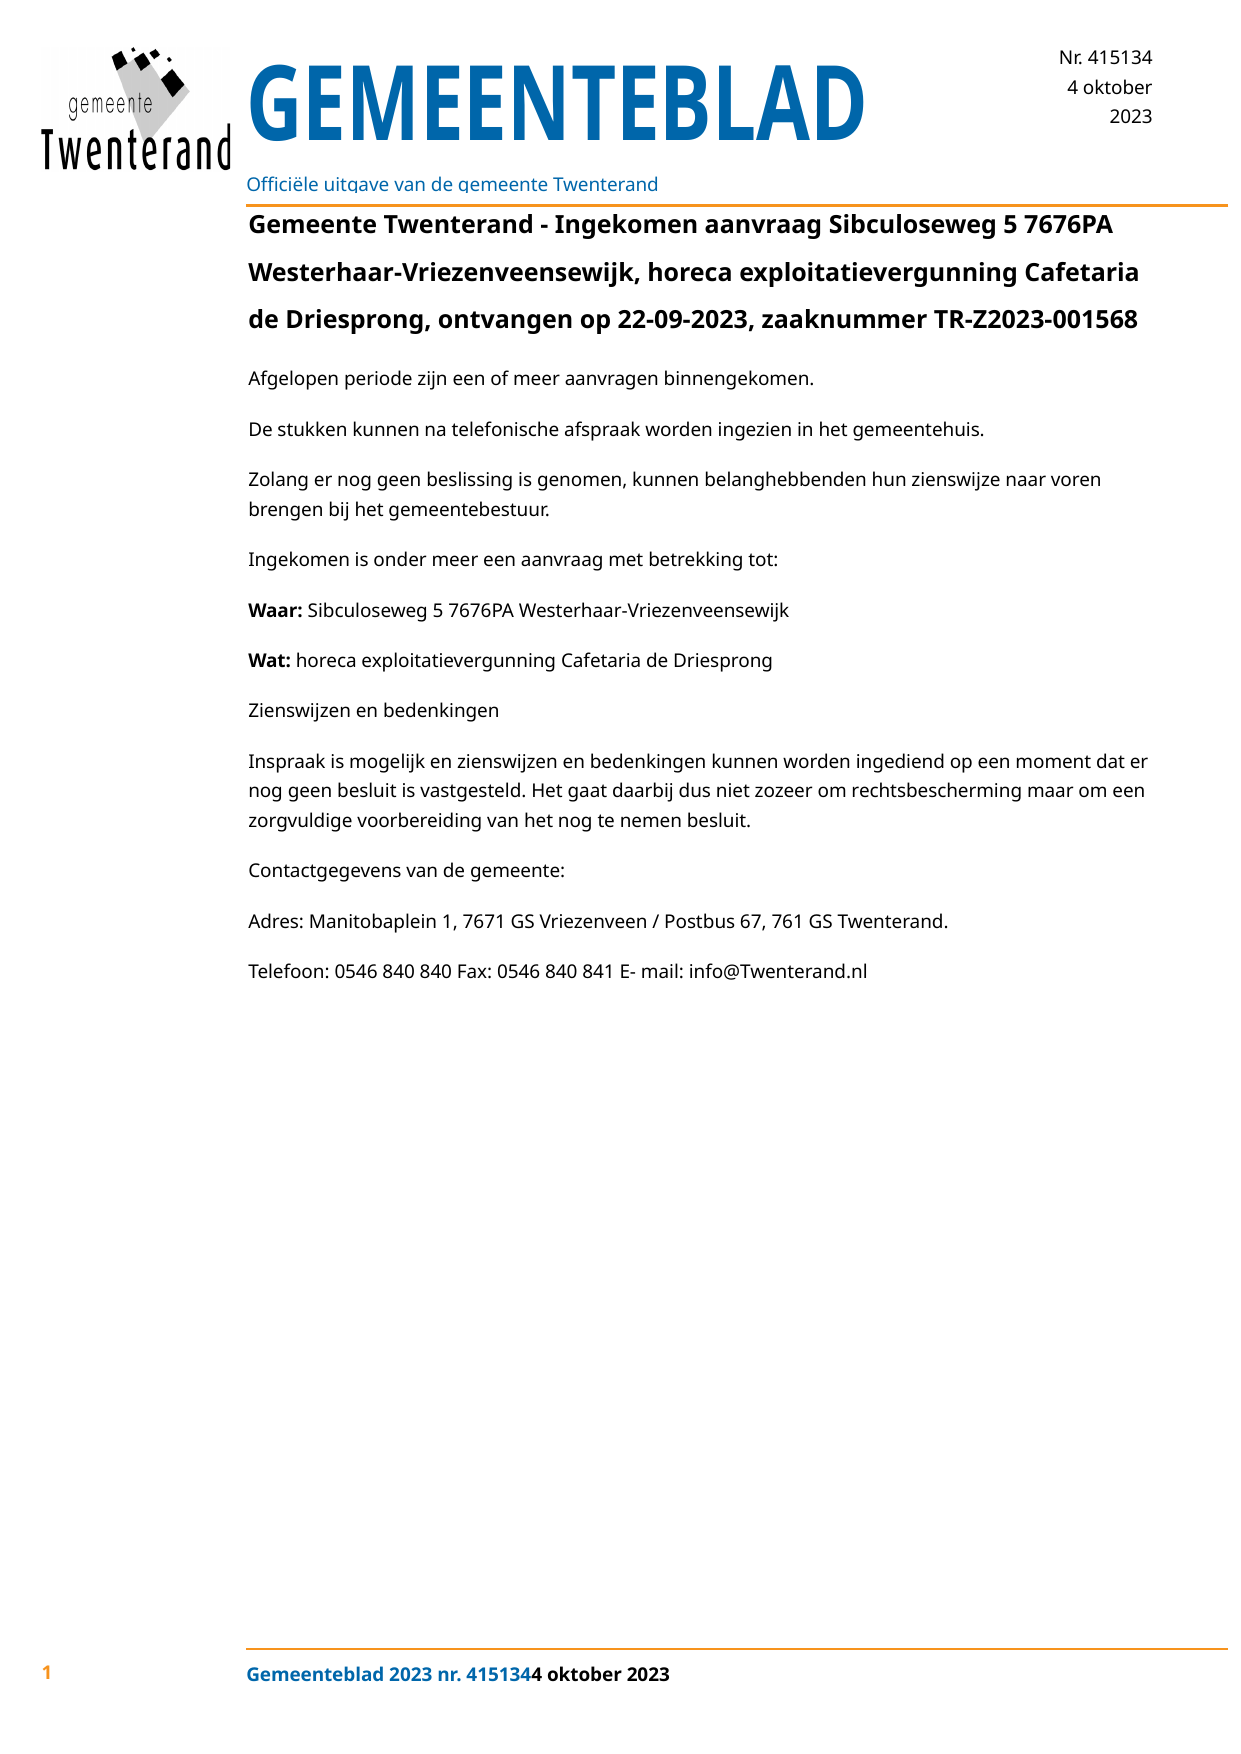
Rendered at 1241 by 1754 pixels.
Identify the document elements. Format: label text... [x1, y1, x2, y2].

text Ingekomen is onder meer een aanvraag met betrekking tot: [248, 546, 1152, 572]
text De stukken kunnen na telefonische afspraak worden ingezien in het gemeentehuis. [248, 416, 1152, 442]
text Zolang er nog geen beslissing is genomen, kunnen belanghebbenden hun zienswijze naar voren brengen bij het gemeentebestuur. [248, 466, 1152, 522]
text Gemeente Twenterand - Ingekomen aanvraag Sibculoseweg 5 7676PA Westerhaar-Vriezenveensewijk, horeca exploitatievergunning Cafetaria de Driesprong, ontvangen op 22-09-2023, zaaknummer TR-Z2023-001568 [248, 207, 1152, 336]
text Afgelopen periode zijn een of meer aanvragen binnengekomen. [248, 366, 1152, 391]
text Zienswijzen en bedenkingen [248, 698, 1152, 723]
text Adres: Manitobaplein 1, 7671 GS Vriezenveen / Postbus 67, 761 GS Twenterand. [248, 908, 1152, 934]
text Telefoon: 0546 840 840 Fax: 0546 840 841 E- mail: info@Twenterand.nl [248, 958, 1152, 984]
text Contactgegevens van de gemeente: [248, 858, 1152, 883]
text Inspraak is mogelijk en zienswijzen en bedenkingen kunnen worden ingediend op een moment dat er nog geen besluit is vastgesteld. Het gaat daarbij dus niet zozeer om rechtsbescherming maar om een zorgvuldige voorbereiding van het nog te nemen besluit. [248, 748, 1152, 833]
text Wat: horeca exploitatievergunning Cafetaria de Driesprong [248, 647, 1152, 673]
picture [41, 47, 231, 172]
text Waar: Sibculoseweg 5 7676PA Westerhaar-Vriezenveensewijk [248, 597, 1152, 622]
